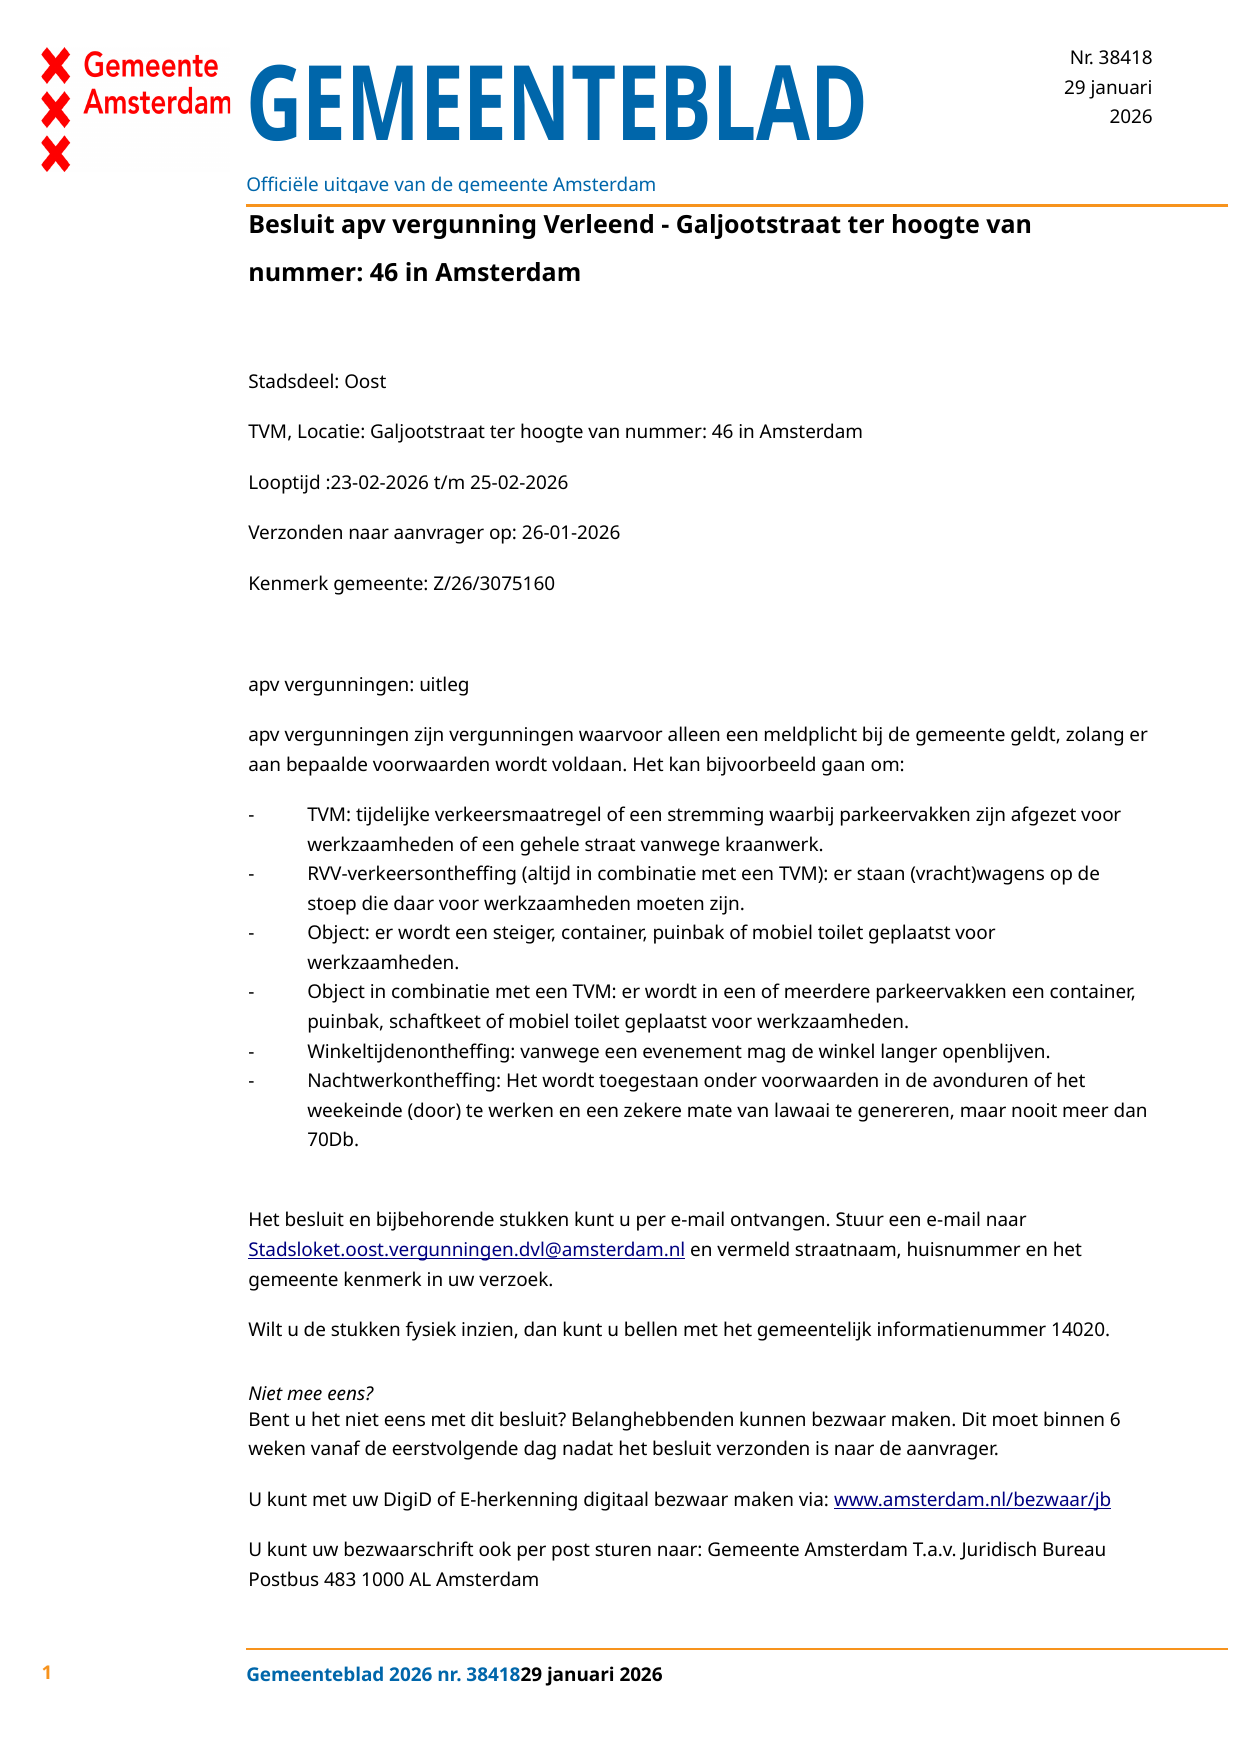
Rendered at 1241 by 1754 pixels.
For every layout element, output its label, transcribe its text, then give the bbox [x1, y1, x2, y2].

list Winkeltijdenontheffing: vanwege een evenement mag de winkel langer openblijven. [248, 1038, 1152, 1064]
text U kunt uw bezwaarschrift ook per post sturen naar: Gemeente Amsterdam T.a.v. Juridisch Bureau Postbus 483 1000 AL Amsterdam [248, 1536, 1152, 1592]
text Verzonden naar aanvrager op: 26-01-2026 [248, 519, 1152, 545]
text Besluit apv vergunning Verleend - Galjootstraat ter hoogte van nummer: 46 in Amsterdam [248, 207, 1152, 288]
text Kenmerk gemeente: Z/26/3075160 [248, 570, 1152, 596]
text Niet mee eens? [248, 1380, 1152, 1406]
text U kunt met uw DigiD of E-herkenning digitaal bezwaar maken via: www.amsterdam.nl/bezwaar/jb [248, 1486, 1152, 1512]
text TVM, Locatie: Galjootstraat ter hoogte van nummer: 46 in Amsterdam [248, 419, 1152, 444]
text Looptijd :23-02-2026 t/m 25-02-2026 [248, 469, 1152, 495]
text apv vergunningen: uitleg [248, 671, 1152, 697]
picture [41, 47, 231, 172]
list Object: er wordt een steiger, container, puinbak of mobiel toilet geplaatst voor werkzaamheden. [248, 919, 1152, 975]
text Het besluit en bijbehorende stukken kunt u per e-mail ontvangen. Stuur een e-mail naar Stadsloket.oost.vergunningen.dvl@amsterdam.nl en vermeld straatnaam, huisnummer en het gemeente kenmerk in uw verzoek. [248, 1207, 1152, 1292]
list Object in combinatie met een TVM: er wordt in een of meerdere parkeervakken een container, puinbak, schaftkeet of mobiel toilet geplaatst voor werkzaamheden. [248, 979, 1152, 1034]
text Bent u het niet eens met dit besluit? Belanghebbenden kunnen bezwaar maken. Dit moet binnen 6 weken vanaf de eerstvolgende dag nadat het besluit verzonden is naar de aanvrager. [248, 1406, 1152, 1461]
list TVM: tijdelijke verkeersmaatregel of een stremming waarbij parkeervakken zijn afgezet voor werkzaamheden of een gehele straat vanwege kraanwerk. [248, 801, 1152, 857]
text Stadsdeel: Oost [248, 368, 1152, 394]
list RVV-verkeersontheffing (altijd in combinatie met een TVM): er staan (vracht)wagens op de stoep die daar voor werkzaamheden moeten zijn. [248, 860, 1152, 916]
list Nachtwerkontheffing: Het wordt toegestaan onder voorwaarden in de avonduren of het weekeinde (door) te werken en een zekere mate van lawaai te genereren, maar nooit meer dan 70Db. [248, 1067, 1152, 1152]
text apv vergunningen zijn vergunningen waarvoor alleen een meldplicht bij de gemeente geldt, zolang er aan bepaalde voorwaarden wordt voldaan. Het kan bijvoorbeeld gaan om: [248, 721, 1152, 777]
text Wilt u de stukken fysiek inzien, dan kunt u bellen met het gemeentelijk informatienummer 14020. [248, 1316, 1152, 1342]
